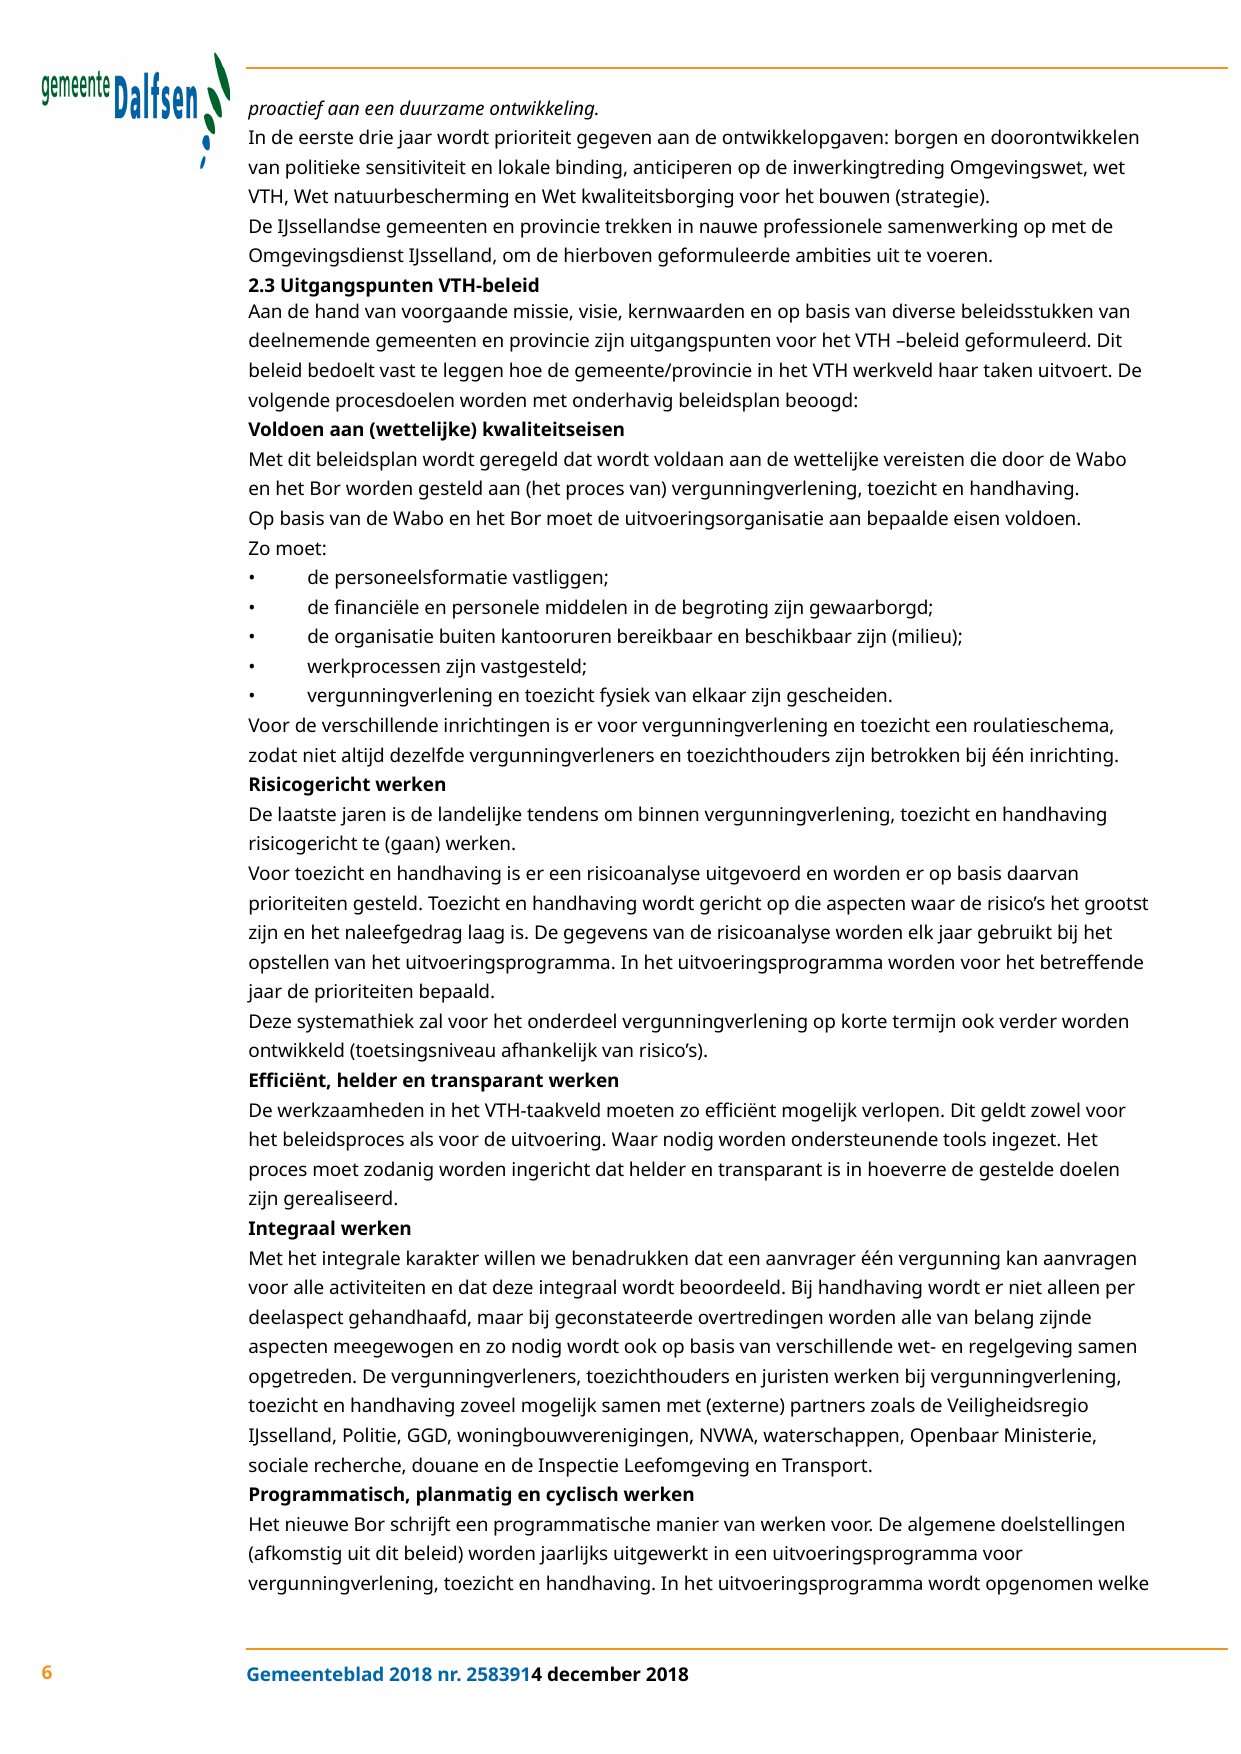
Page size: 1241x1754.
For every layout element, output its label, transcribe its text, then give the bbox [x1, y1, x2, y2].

text Met dit beleidsplan wordt geregeld dat wordt voldaan aan de wettelijke vereisten die door de Wabo en het Bor worden gesteld aan (het proces van) vergunningverlening, toezicht en handhaving. [248, 446, 1152, 501]
text De IJssellandse gemeenten en provincie trekken in nauwe professionele samenwerking op met de Omgevingsdienst IJsselland, om de hierboven geformuleerde ambities uit te voeren. [248, 213, 1152, 268]
text 2.3 Uitgangspunten VTH-beleid [248, 272, 1152, 298]
text Voor toezicht en handhaving is er een risicoanalyse uitgevoerd en worden er op basis daarvan prioriteiten gesteld. Toezicht en handhaving wordt gericht op die aspecten waar de risico’s het grootst zijn en het naleefgedrag laag is. De gegevens van de risicoanalyse worden elk jaar gebruikt bij het opstellen van het uitvoeringsprogramma. In het uitvoeringsprogramma worden voor het betreffende jaar de prioriteiten bepaald. [248, 860, 1152, 1004]
text Deze systemathiek zal voor het onderdeel vergunningverlening op korte termijn ook verder worden ontwikkeld (toetsingsniveau afhankelijk van risico’s). [248, 1008, 1152, 1063]
text Risicogericht werken [248, 771, 1152, 797]
list de financiële en personele middelen in de begroting zijn gewaarborgd; [248, 594, 1152, 619]
list werkprocessen zijn vastgesteld; [248, 653, 1152, 679]
text proactief aan een duurzame ontwikkeling. [248, 95, 1152, 121]
text De werkzaamheden in het VTH-taakveld moeten zo efficiënt mogelijk verlopen. Dit geldt zowel voor het beleidsproces als voor de uitvoering. Waar nodig worden ondersteunende tools ingezet. Het proces moet zodanig worden ingericht dat helder en transparant is in hoeverre de gestelde doelen zijn gerealiseerd. [248, 1097, 1152, 1211]
text Efficiënt, helder en transparant werken [248, 1067, 1152, 1093]
text Op basis van de Wabo en het Bor moet de uitvoeringsorganisatie aan bepaalde eisen voldoen. [248, 505, 1152, 531]
list de personeelsformatie vastliggen; [248, 564, 1152, 590]
text Zo moet: [248, 535, 1152, 560]
text Programmatisch, planmatig en cyclisch werken [248, 1481, 1152, 1507]
text Het nieuwe Bor schrijft een programmatische manier van werken voor. De algemene doelstellingen (afkomstig uit dit beleid) worden jaarlijks uitgewerkt in een uitvoeringsprogramma voor vergunningverlening, toezicht en handhaving. In het uitvoeringsprogramma wordt opgenomen welke [248, 1511, 1152, 1596]
text Met het integrale karakter willen we benadrukken dat een aanvrager één vergunning kan aanvragen voor alle activiteiten en dat deze integraal wordt beoordeeld. Bij handhaving wordt er niet alleen per deelaspect gehandhaafd, maar bij geconstateerde overtredingen worden alle van belang zijnde aspecten meegewogen en zo nodig wordt ook op basis van verschillende wet- en regelgeving samen opgetreden. De vergunningverleners, toezichthouders en juristen werken bij vergunningverlening, toezicht en handhaving zoveel mogelijk samen met (externe) partners zoals de Veiligheidsregio IJsselland, Politie, GGD, woningbouwverenigingen, NVWA, waterschappen, Openbaar Ministerie, sociale recherche, douane en de Inspectie Leefomgeving en Transport. [248, 1245, 1152, 1477]
text Integraal werken [248, 1215, 1152, 1241]
text Aan de hand van voorgaande missie, visie, kernwaarden en op basis van diverse beleidsstukken van deelnemende gemeenten en provincie zijn uitgangspunten voor het VTH –beleid geformuleerd. Dit beleid bedoelt vast te leggen hoe de gemeente/provincie in het VTH werkveld haar taken uitvoert. De volgende procesdoelen worden met onderhavig beleidsplan beoogd: [248, 298, 1152, 412]
text In de eerste drie jaar wordt prioriteit gegeven aan de ontwikkelopgaven: borgen en doorontwikkelen van politieke sensitiviteit en lokale binding, anticiperen op de inwerkingtreding Omgevingswet, wet VTH, Wet natuurbescherming en Wet kwaliteitsborging voor het bouwen (strategie). [248, 124, 1152, 209]
picture [41, 47, 231, 172]
list de organisatie buiten kantooruren bereikbaar en beschikbaar zijn (milieu); [248, 623, 1152, 649]
list vergunningverlening en toezicht fysiek van elkaar zijn gescheiden. [248, 683, 1152, 708]
text Voor de verschillende inrichtingen is er voor vergunningverlening en toezicht een roulatieschema, zodat niet altijd dezelfde vergunningverleners en toezichthouders zijn betrokken bij één inrichting. [248, 712, 1152, 767]
text De laatste jaren is de landelijke tendens om binnen vergunningverlening, toezicht en handhaving risicogericht te (gaan) werken. [248, 801, 1152, 856]
text Voldoen aan (wettelijke) kwaliteitseisen [248, 416, 1152, 442]
